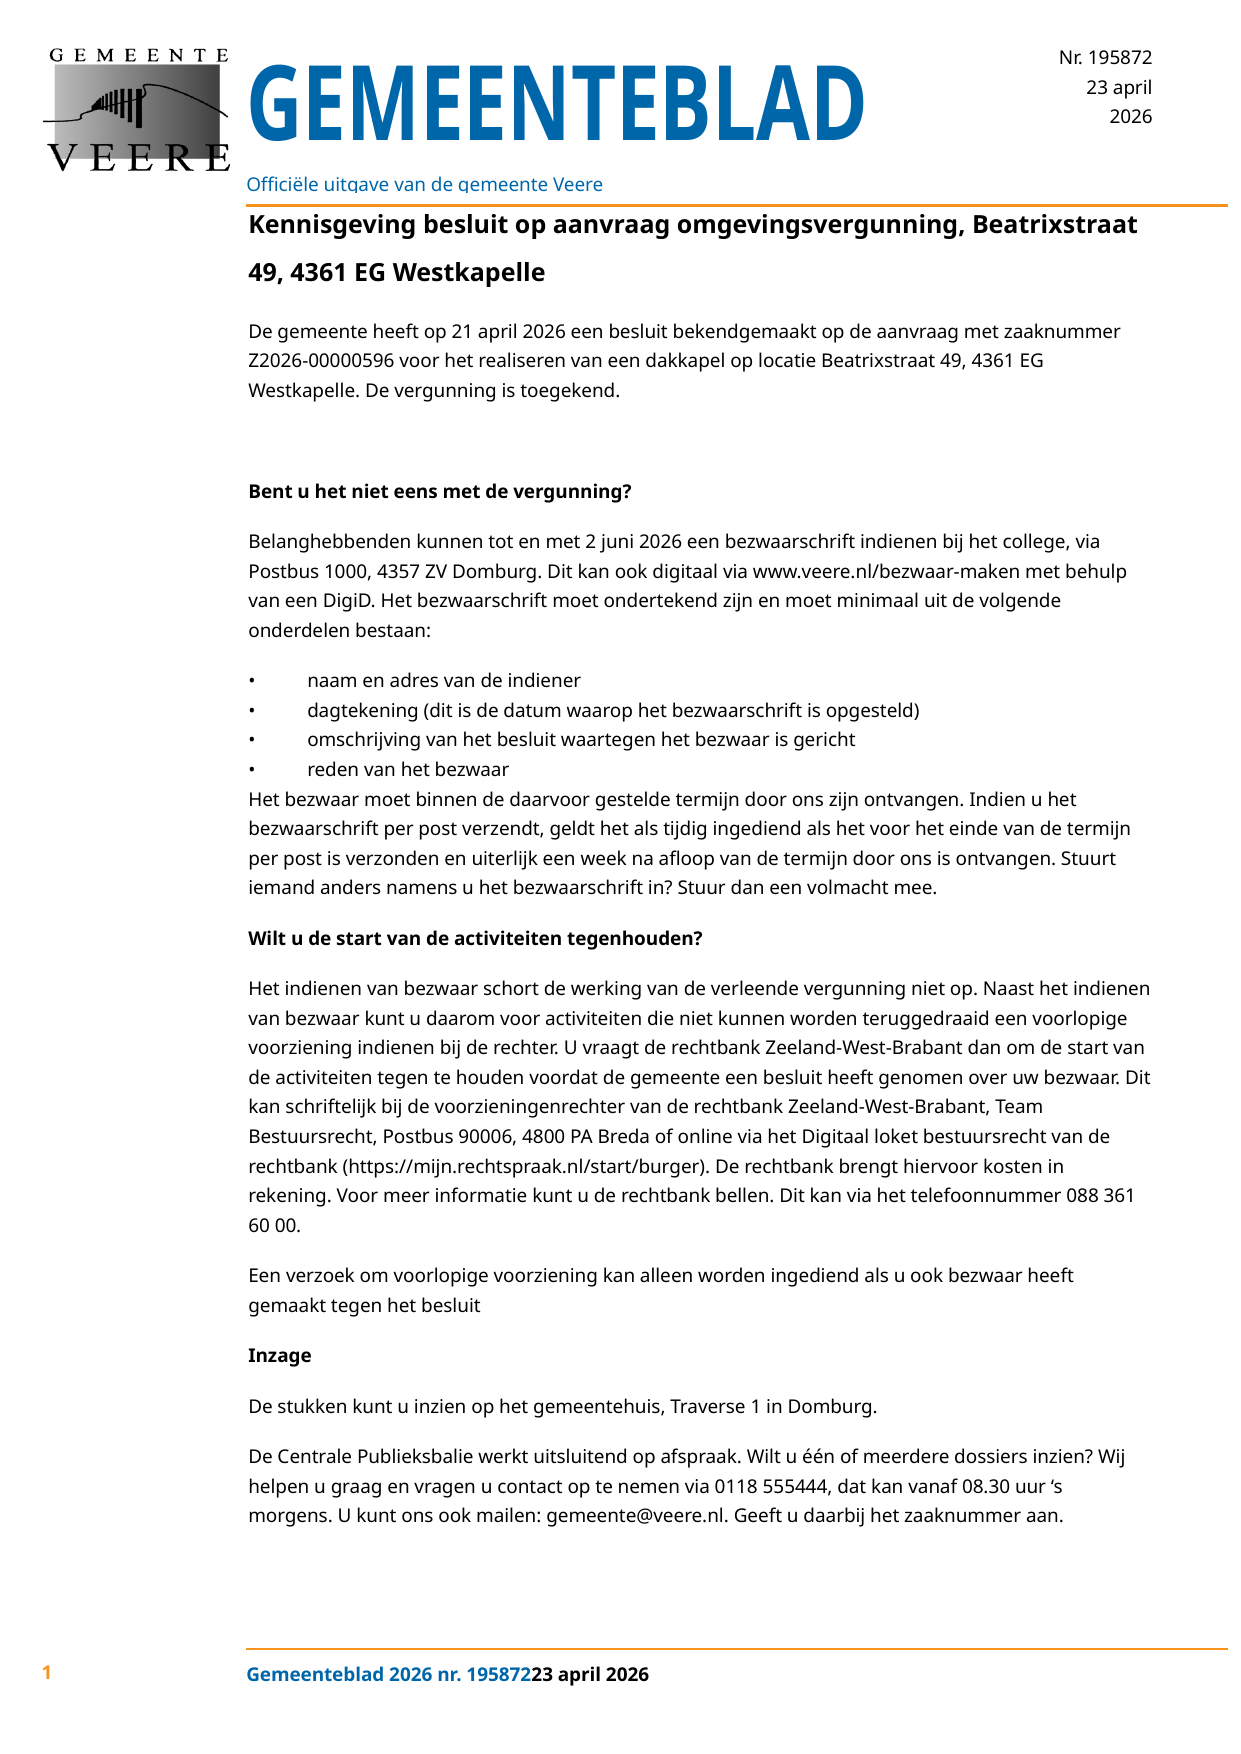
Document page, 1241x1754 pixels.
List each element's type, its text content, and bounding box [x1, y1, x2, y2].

picture [41, 47, 231, 172]
text Bent u het niet eens met de vergunning? [248, 478, 1152, 504]
text Kennisgeving besluit op aanvraag omgevingsvergunning, Beatrixstraat 49, 4361 EG Westkapelle [248, 207, 1152, 288]
text Het bezwaar moet binnen de daarvoor gestelde termijn door ons zijn ontvangen. Indien u het bezwaarschrift per post verzendt, geldt het als tijdig ingediend als het voor het einde van de termijn per post is verzonden en uiterlijk een week na afloop van de termijn door ons is ontvangen. Stuurt iemand anders namens u het bezwaarschrift in? Stuur dan een volmacht mee. [248, 786, 1152, 900]
list reden van het bezwaar [248, 756, 1152, 782]
text Belanghebbenden kunnen tot en met 2 juni 2026 een bezwaarschrift indienen bij het college, via Postbus 1000, 4357 ZV Domburg. Dit kan ook digitaal via www.veere.nl/bezwaar-maken met behulp van een DigiD. Het bezwaarschrift moet ondertekend zijn en moet minimaal uit de volgende onderdelen bestaan: [248, 528, 1152, 643]
text De gemeente heeft op 21 april 2026 een besluit bekendgemaakt op de aanvraag met zaaknummer Z2026-00000596 voor het realiseren van een dakkapel op locatie Beatrixstraat 49, 4361 EG Westkapelle. De vergunning is toegekend. [248, 318, 1152, 403]
text Inzage [248, 1342, 1152, 1368]
text De stukken kunt u inzien op het gemeentehuis, Traverse 1 in Domburg. [248, 1393, 1152, 1419]
text De Centrale Publieksbalie werkt uitsluitend op afspraak. Wilt u één of meerdere dossiers inzien? Wij helpen u graag en vragen u contact op te nemen via 0118 555444, dat kan vanaf 08.30 uur ‘s morgens. U kunt ons ook mailen: gemeente@veere.nl. Geeft u daarbij het zaaknummer aan. [248, 1443, 1152, 1528]
list dagtekening (dit is de datum waarop het bezwaarschrift is opgesteld) [248, 697, 1152, 723]
text Wilt u de start van de activiteiten tegenhouden? [248, 925, 1152, 951]
text Het indienen van bezwaar schort de werking van de verleende vergunning niet op. Naast het indienen van bezwaar kunt u daarom voor activiteiten die niet kunnen worden teruggedraaid een voorlopige voorziening indienen bij de rechter. U vraagt de rechtbank Zeeland-West-Brabant dan om de start van de activiteiten tegen te houden voordat de gemeente een besluit heeft genomen over uw bezwaar. Dit kan schriftelijk bij de voorzieningenrechter van de rechtbank Zeeland-West-Brabant, Team Bestuursrecht, Postbus 90006, 4800 PA Breda of online via het Digitaal loket bestuursrecht van de rechtbank (https://mijn.rechtspraak.nl/start/burger). De rechtbank brengt hiervoor kosten in rekening. Voor meer informatie kunt u de rechtbank bellen. Dit kan via het telefoonnummer 088 361 60 00. [248, 975, 1152, 1238]
list omschrijving van het besluit waartegen het bezwaar is gericht [248, 727, 1152, 752]
list naam en adres van de indiener [248, 667, 1152, 693]
text Een verzoek om voorlopige voorziening kan alleen worden ingediend als u ook bezwaar heeft gemaakt tegen het besluit [248, 1262, 1152, 1318]
